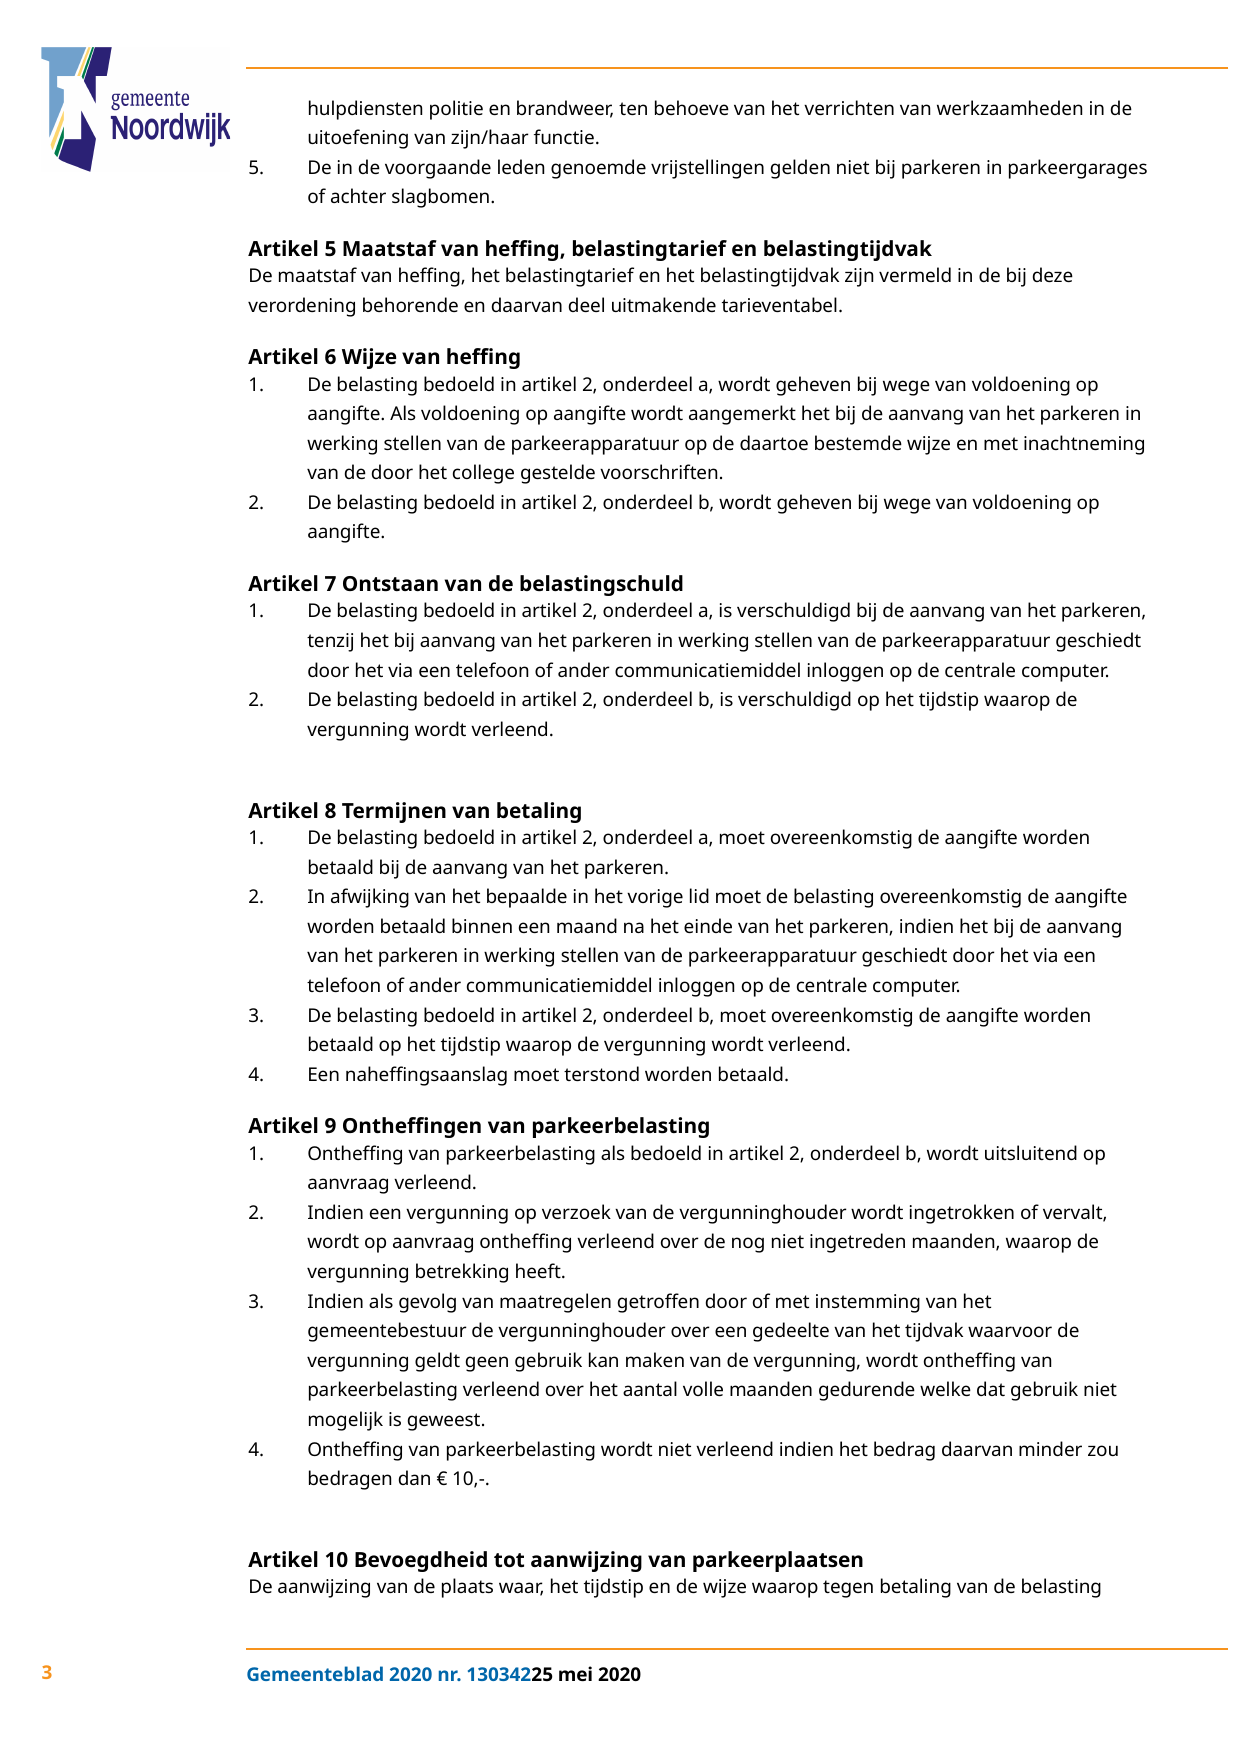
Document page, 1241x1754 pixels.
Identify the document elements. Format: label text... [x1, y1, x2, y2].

list De belasting bedoeld in artikel 2, onderdeel b, wordt geheven bij wege van voldoening op aangifte. [248, 489, 1152, 544]
list Ontheffing van parkeerbelasting als bedoeld in artikel 2, onderdeel b, wordt uitsluitend op aanvraag verleend. [248, 1140, 1152, 1195]
picture [41, 47, 231, 172]
list In afwijking van het bepaalde in het vorige lid moet de belasting overeenkomstig de aangifte worden betaald binnen een maand na het einde van het parkeren, indien het bij de aanvang van het parkeren in werking stellen van de parkeerapparatuur geschiedt door het via een telefoon of ander communicatiemiddel inloggen op de centrale computer. [248, 883, 1152, 998]
list Een naheffingsaanslag moet terstond worden betaald. [248, 1061, 1152, 1087]
list hulpdiensten politie en brandweer, ten behoeve van het verrichten van werkzaamheden in de uitoefening van zijn/haar functie. [248, 95, 1152, 150]
list De belasting bedoeld in artikel 2, onderdeel a, wordt geheven bij wege van voldoening op aangifte. Als voldoening op aangifte wordt aangemerkt het bij de aanvang van het parkeren in werking stellen van de parkeerapparatuur op de daartoe bestemde wijze en met inachtneming van de door het college gestelde voorschriften. [248, 371, 1152, 485]
list Indien als gevolg van maatregelen getroffen door of met instemming van het gemeentebestuur de vergunninghouder over een gedeelte van het tijdvak waarvoor de vergunning geldt geen gebruik kan maken van de vergunning, wordt ontheffing van parkeerbelasting verleend over het aantal volle maanden gedurende welke dat gebruik niet mogelijk is geweest. [248, 1288, 1152, 1432]
list De belasting bedoeld in artikel 2, onderdeel b, moet overeenkomstig de aangifte worden betaald op het tijdstip waarop de vergunning wordt verleend. [248, 1002, 1152, 1057]
text De maatstaf van heffing, het belastingtarief en het belastingtijdvak zijn vermeld in de bij deze verordening behorende en daarvan deel uitmakende tarieventabel. [248, 262, 1152, 318]
list De belasting bedoeld in artikel 2, onderdeel b, is verschuldigd op het tijdstip waarop de vergunning wordt verleend. [248, 686, 1152, 742]
text Artikel 9 Ontheffingen van parkeerbelasting [248, 1111, 1152, 1140]
text De aanwijzing van de plaats waar, het tijdstip en de wijze waarop tegen betaling van de belasting [248, 1574, 1152, 1599]
list De belasting bedoeld in artikel 2, onderdeel a, moet overeenkomstig de aangifte worden betaald bij de aanvang van het parkeren. [248, 824, 1152, 880]
text Artikel 5 Maatstaf van heffing, belastingtarief en belastingtijdvak [248, 234, 1152, 262]
list Indien een vergunning op verzoek van de vergunninghouder wordt ingetrokken of vervalt, wordt op aanvraag ontheffing verleend over de nog niet ingetreden maanden, waarop de vergunning betrekking heeft. [248, 1199, 1152, 1284]
text Artikel 6 Wijze van heffing [248, 342, 1152, 371]
text Artikel 10 Bevoegdheid tot aanwijzing van parkeerplaatsen [248, 1545, 1152, 1574]
text Artikel 7 Ontstaan van de belastingschuld [248, 569, 1152, 598]
list De belasting bedoeld in artikel 2, onderdeel a, is verschuldigd bij de aanvang van het parkeren, tenzij het bij aanvang van het parkeren in werking stellen van de parkeerapparatuur geschiedt door het via een telefoon of ander communicatiemiddel inloggen op de centrale computer. [248, 598, 1152, 682]
list Ontheffing van parkeerbelasting wordt niet verleend indien het bedrag daarvan minder zou bedragen dan € 10,-. [248, 1436, 1152, 1491]
list De in de voorgaande leden genoemde vrijstellingen gelden niet bij parkeren in parkeergarages of achter slagbomen. [248, 154, 1152, 209]
text Artikel 8 Termijnen van betaling [248, 796, 1152, 824]
